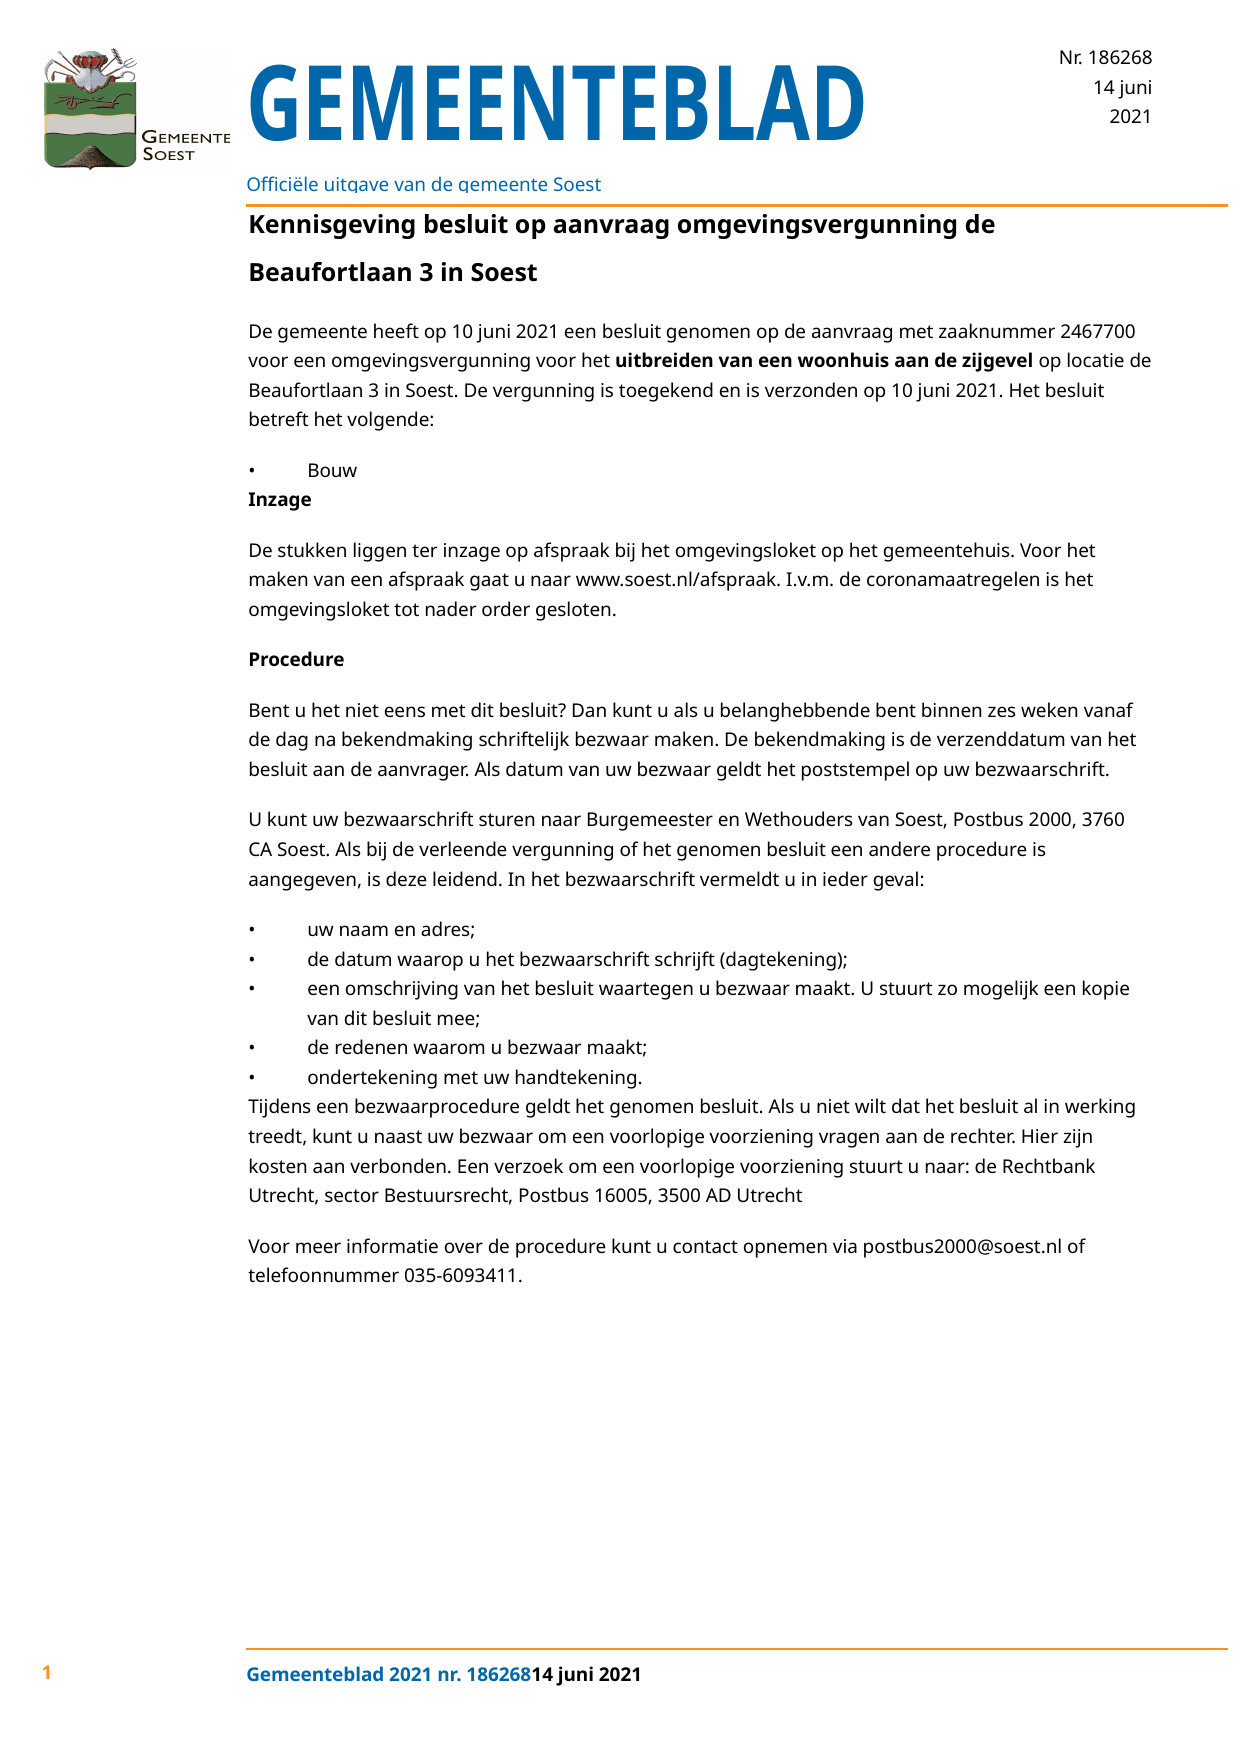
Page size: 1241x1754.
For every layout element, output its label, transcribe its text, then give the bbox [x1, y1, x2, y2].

text Procedure [248, 647, 1152, 672]
list een omschrijving van het besluit waartegen u bezwaar maakt. U stuurt zo mogelijk een kopie van dit besluit mee; [248, 975, 1152, 1031]
text Tijdens een bezwaarprocedure geldt het genomen besluit. Als u niet wilt dat het besluit al in werking treedt, kunt u naast uw bezwaar om een voorlopige voorziening vragen aan de rechter. Hier zijn kosten aan verbonden. Een verzoek om een voorlopige voorziening stuurt u naar: de Rechtbank Utrecht, sector Bestuursrecht, Postbus 16005, 3500 AD Utrecht [248, 1094, 1152, 1208]
picture [41, 47, 231, 172]
text Bent u het niet eens met dit besluit? Dan kunt u als u belanghebbende bent binnen zes weken vanaf de dag na bekendmaking schriftelijk bezwaar maken. De bekendmaking is de verzenddatum van het besluit aan de aanvrager. Als datum van uw bezwaar geldt het poststempel op uw bezwaarschrift. [248, 697, 1152, 782]
text Inzage [248, 487, 1152, 512]
list de datum waarop u het bezwaarschrift schrijft (dagtekening); [248, 946, 1152, 972]
text U kunt uw bezwaarschrift sturen naar Burgemeester en Wethouders van Soest, Postbus 2000, 3760 CA Soest. Als bij de verleende vergunning of het genomen besluit een andere procedure is aangegeven, is deze leidend. In het bezwaarschrift vermeldt u in ieder geval: [248, 807, 1152, 892]
list Bouw [248, 457, 1152, 483]
list de redenen waarom u bezwaar maakt; [248, 1034, 1152, 1060]
list uw naam en adres; [248, 916, 1152, 942]
text De stukken liggen ter inzage op afspraak bij het omgevingsloket op het gemeentehuis. Voor het maken van een afspraak gaat u naar www.soest.nl/afspraak. I.v.m. de coronamaatregelen is het omgevingsloket tot nader order gesloten. [248, 537, 1152, 622]
text Voor meer informatie over de procedure kunt u contact opnemen via postbus2000@soest.nl of telefoonnummer 035-6093411. [248, 1233, 1152, 1288]
list ondertekening met uw handtekening. [248, 1064, 1152, 1090]
text De gemeente heeft op 10 juni 2021 een besluit genomen op de aanvraag met zaaknummer 2467700 voor een omgevingsvergunning voor het uitbreiden van een woonhuis aan de zijgevel op locatie de Beaufortlaan 3 in Soest. De vergunning is toegekend en is verzonden op 10 juni 2021. Het besluit betreft het volgende: [248, 318, 1152, 432]
text Kennisgeving besluit op aanvraag omgevingsvergunning de Beaufortlaan 3 in Soest [248, 207, 1152, 288]
